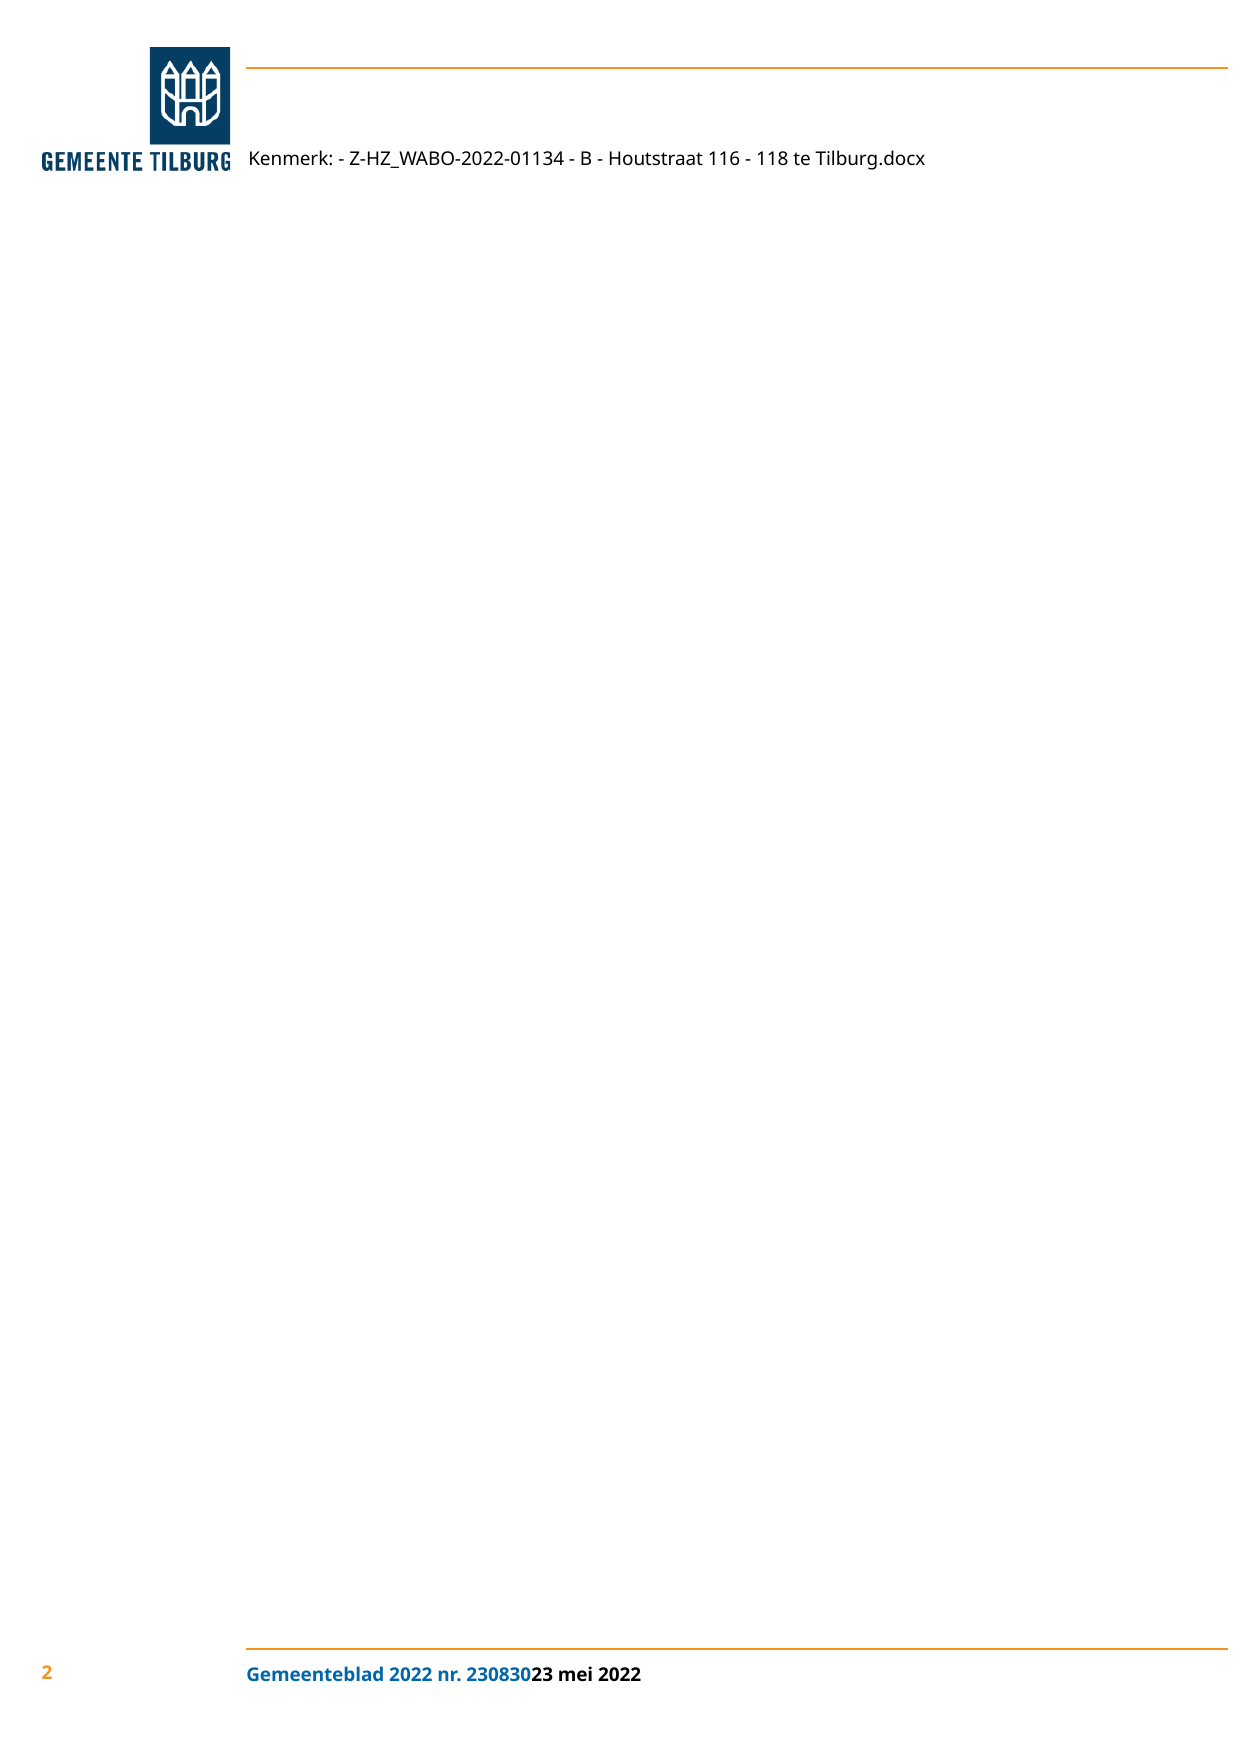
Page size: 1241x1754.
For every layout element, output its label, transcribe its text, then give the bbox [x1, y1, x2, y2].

text Kenmerk: - Z-HZ_WABO-2022-01134 - B - Houtstraat 116 - 118 te Tilburg.docx [248, 145, 1152, 171]
picture [41, 47, 231, 172]
